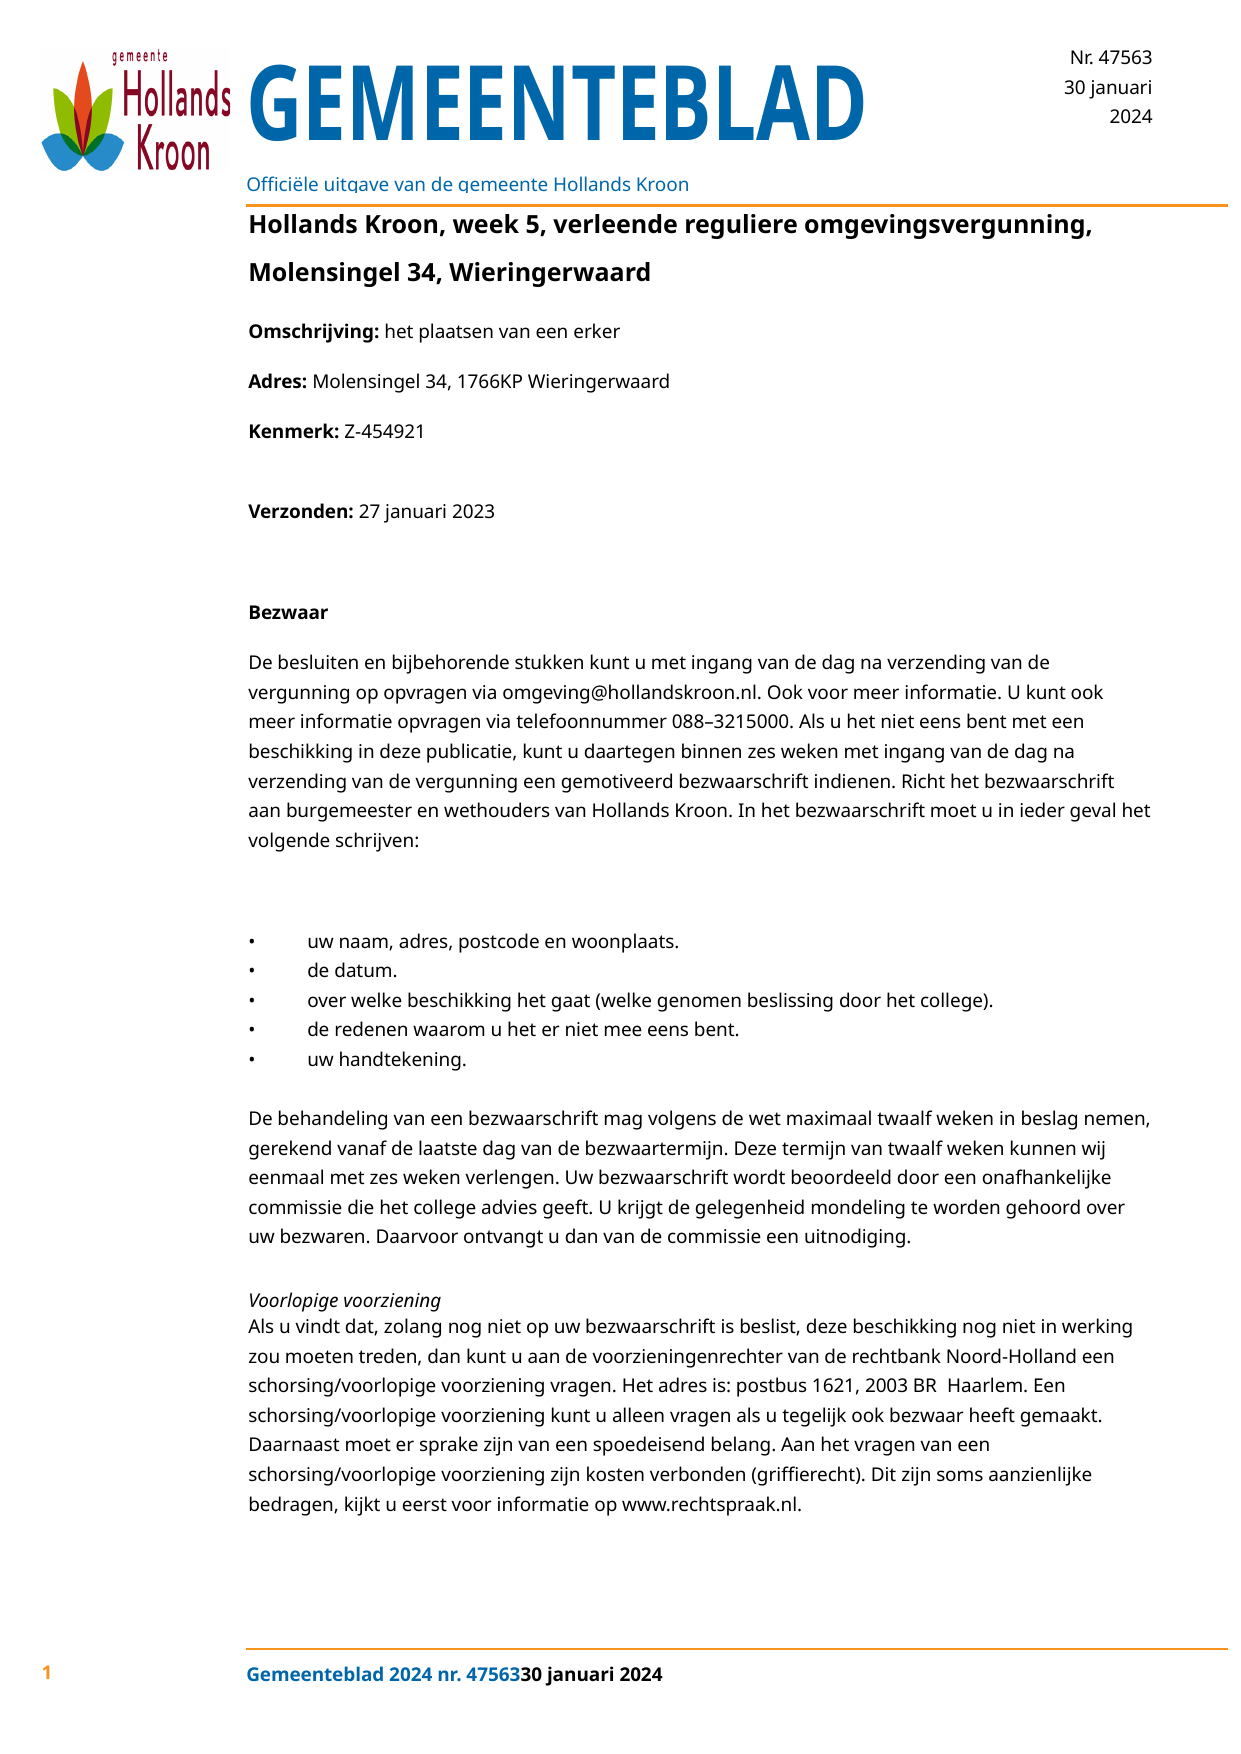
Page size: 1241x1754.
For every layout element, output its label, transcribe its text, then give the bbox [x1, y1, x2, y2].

list over welke beschikking het gaat (welke genomen beslissing door het college). [248, 987, 1152, 1013]
list uw naam, adres, postcode en woonplaats. [248, 928, 1152, 953]
text Bezwaar [248, 599, 1152, 625]
list uw handtekening. [248, 1046, 1152, 1072]
text Als u vindt dat, zolang nog niet op uw bezwaarschrift is beslist, deze beschikking nog niet in werking zou moeten treden, dan kunt u aan de voorzieningenrechter van de rechtbank Noord-Holland een schorsing/voorlopige voorziening vragen. Het adres is: postbus 1621, 2003 BR Haarlem. Een schorsing/voorlopige voorziening kunt u alleen vragen als u tegelijk ook bezwaar heeft gemaakt. Daarnaast moet er sprake zijn van een spoedeisend belang. Aan het vragen van een schorsing/voorlopige voorziening zijn kosten verbonden (griffierecht). Dit zijn soms aanzienlijke bedragen, kijkt u eerst voor informatie op www.rechtspraak.nl. [248, 1313, 1152, 1517]
text De besluiten en bijbehorende stukken kunt u met ingang van de dag na verzending van de vergunning op opvragen via omgeving@hollandskroon.nl. Ook voor meer informatie. U kunt ook meer informatie opvragen via telefoonnummer 088–3215000. Als u het niet eens bent met een beschikking in deze publicatie, kunt u daartegen binnen zes weken met ingang van de dag na verzending van de vergunning een gemotiveerd bezwaarschrift indienen. Richt het bezwaarschrift aan burgemeester en wethouders van Hollands Kroon. In het bezwaarschrift moet u in ieder geval het volgende schrijven: [248, 649, 1152, 853]
text De behandeling van een bezwaarschrift mag volgens de wet maximaal twaalf weken in beslag nemen, gerekend vanaf de laatste dag van de bezwaartermijn. Deze termijn van twaalf weken kunnen wij eenmaal met zes weken verlengen. Uw bezwaarschrift wordt beoordeeld door een onafhankelijke commissie die het college advies geeft. U krijgt de gelegenheid mondeling te worden gehoord over uw bezwaren. Daarvoor ontvangt u dan van de commissie een uitnodiging. [248, 1105, 1152, 1249]
text Verzonden: 27 januari 2023 [248, 498, 1152, 524]
list de redenen waarom u het er niet mee eens bent. [248, 1017, 1152, 1042]
text Kenmerk: Z-454921 [248, 419, 1152, 444]
text Voorlopige voorziening [248, 1288, 1152, 1313]
text Omschrijving: het plaatsen van een erker [248, 318, 1152, 344]
text Hollands Kroon, week 5, verleende reguliere omgevingsvergunning, Molensingel 34, Wieringerwaard [248, 207, 1152, 288]
table_header [248, 469, 700, 495]
list de datum. [248, 957, 1152, 983]
text Adres: Molensingel 34, 1766KP Wieringerwaard [248, 368, 1152, 394]
table_header [700, 469, 1152, 495]
picture [41, 47, 231, 172]
